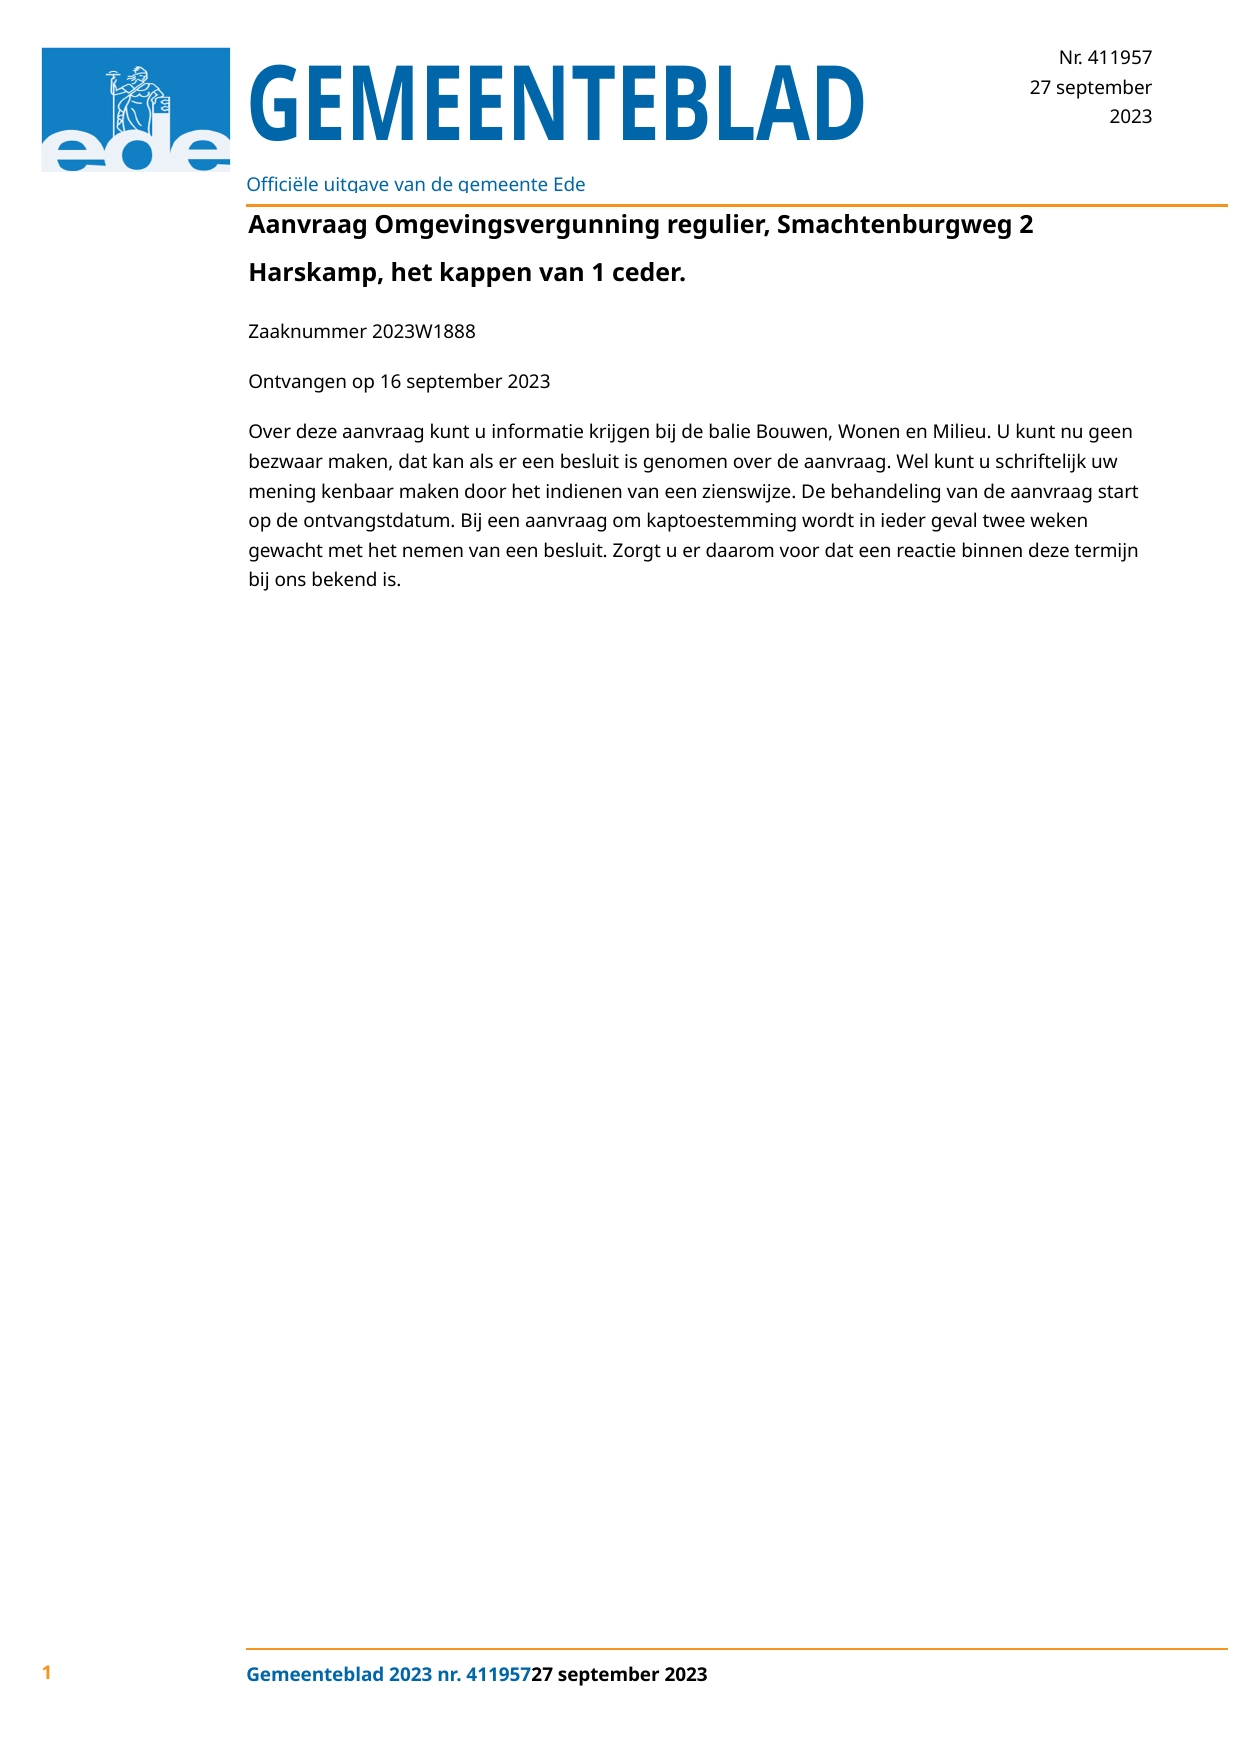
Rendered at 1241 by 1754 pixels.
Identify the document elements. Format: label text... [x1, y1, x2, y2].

text Ontvangen op 16 september 2023 [248, 368, 1152, 394]
text Zaaknummer 2023W1888 [248, 318, 1152, 344]
picture [41, 47, 231, 172]
text Over deze aanvraag kunt u informatie krijgen bij de balie Bouwen, Wonen en Milieu. U kunt nu geen bezwaar maken, dat kan als er een besluit is genomen over de aanvraag. Wel kunt u schriftelijk uw mening kenbaar maken door het indienen van een zienswijze. De behandeling van de aanvraag start op de ontvangstdatum. Bij een aanvraag om kaptoestemming wordt in ieder geval twee weken gewacht met het nemen van een besluit. Zorgt u er daarom voor dat een reactie binnen deze termijn bij ons bekend is. [248, 419, 1152, 592]
text Aanvraag Omgevingsvergunning regulier, Smachtenburgweg 2 Harskamp, het kappen van 1 ceder. [248, 207, 1152, 288]
